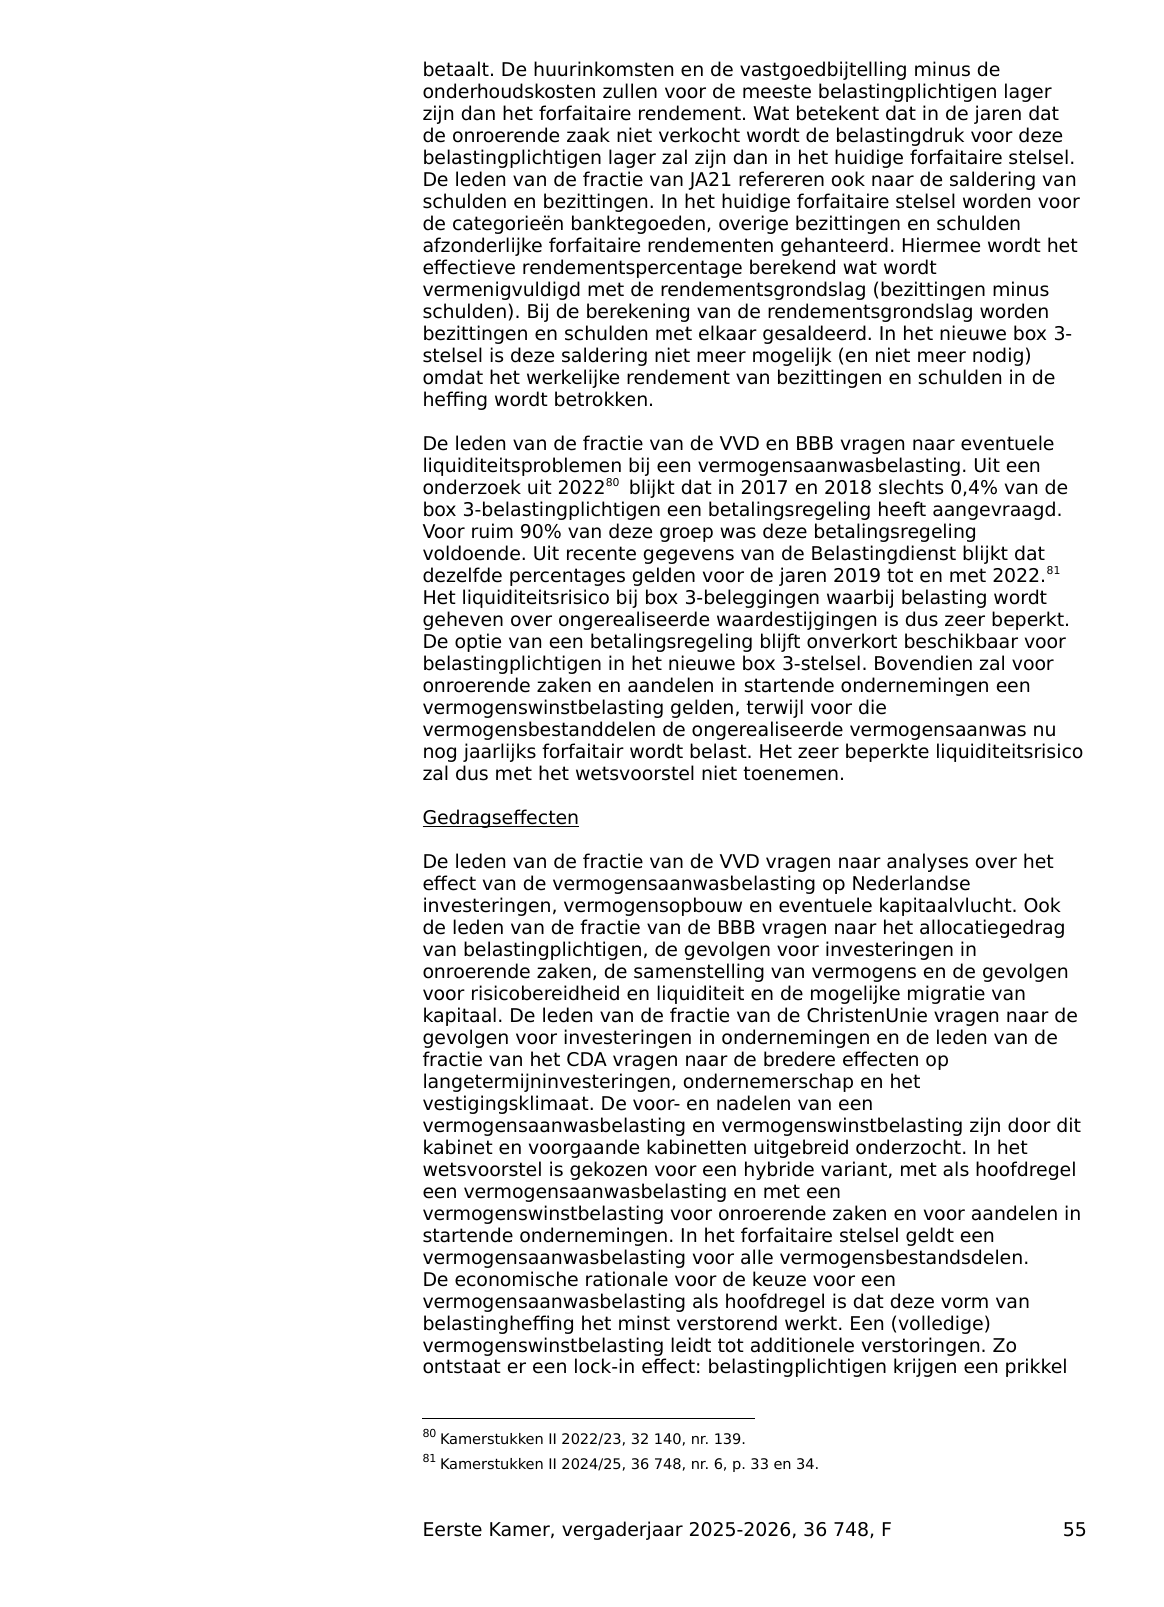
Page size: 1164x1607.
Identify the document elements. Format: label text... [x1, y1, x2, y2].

text betaalt. De huurinkomsten en de vastgoedbijtelling minus de onderhoudskosten zullen voor de meeste belastingplichtigen lager zijn dan het forfaitaire rendement. Wat betekent dat in de jaren dat de onroerende zaak niet verkocht wordt de belastingdruk voor deze belastingplichtigen lager zal zijn dan in het huidige forfaitaire stelsel. De leden van de fractie van JA21 refereren ook naar de saldering van schulden en bezittingen. In het huidige forfaitaire stelsel worden voor de categorieën banktegoeden, overige bezittingen en schulden afzonderlijke forfaitaire rendementen gehanteerd. Hiermee wordt het effectieve rendementspercentage berekend wat wordt vermenigvuldigd met de rendementsgrondslag (bezittingen minus schulden). Bij de berekening van de rendementsgrondslag worden bezittingen en schulden met elkaar gesaldeerd. In het nieuwe box 3-stelsel is deze saldering niet meer mogelijk (en niet meer nodig) omdat het werkelijke rendement van bezittingen en schulden in de heffing wordt betrokken. [422, 59, 1087, 411]
text De leden van de fractie van de VVD vragen naar analyses over het effect van de vermogensaanwasbelasting op Nederlandse investeringen, vermogensopbouw en eventuele kapitaalvlucht. Ook de leden van de fractie van de BBB vragen naar het allocatiegedrag van belastingplichtigen, de gevolgen voor investeringen in onroerende zaken, de samenstelling van vermogens en de gevolgen voor risicobereidheid en liquiditeit en de mogelijke migratie van kapitaal. De leden van de fractie van de ChristenUnie vragen naar de gevolgen voor investeringen in ondernemingen en de leden van de fractie van het CDA vragen naar de bredere effecten op langetermijninvesteringen, ondernemerschap en het vestigingsklimaat. De voor- en nadelen van een vermogensaanwasbelasting en vermogenswinstbelasting zijn door dit kabinet en voorgaande kabinetten uitgebreid onderzocht. In het wetsvoorstel is gekozen voor een hybride variant, met als hoofdregel een vermogensaanwasbelasting en met een vermogenswinstbelasting voor onroerende zaken en voor aandelen in startende ondernemingen. In het forfaitaire stelsel geldt een vermogensaanwasbelasting voor alle vermogensbestandsdelen. [422, 851, 1087, 1268]
text Kamerstukken II 2022/23, 32 140, nr. 139. [422, 1427, 1087, 1449]
text Kamerstukken II 2024/25, 36 748, nr. 6, p. 33 en 34. [422, 1452, 1087, 1474]
text De economische rationale voor de keuze voor een vermogensaanwasbelasting als hoofdregel is dat deze vorm van belastingheffing het minst verstorend werkt. Een (volledige) vermogenswinstbelasting leidt tot additionele verstoringen. Zo ontstaat er een lock-in effect: belastingplichtigen krijgen een prikkel [422, 1268, 1087, 1378]
text De leden van de fractie van de VVD en BBB vragen naar eventuele liquiditeitsproblemen bij een vermogensaanwasbelasting. Uit een onderzoek uit 2022 blijkt dat in 2017 en 2018 slechts 0,4% van de box 3-belastingplichtigen een betalingsregeling heeft aangevraagd. Voor ruim 90% van deze groep was deze betalingsregeling voldoende. Uit recente gegevens van de Belastingdienst blijkt dat dezelfde percentages gelden voor de jaren 2019 tot en met 2022. Het liquiditeitsrisico bij box 3-beleggingen waarbij belasting wordt geheven over ongerealiseerde waardestijgingen is dus zeer beperkt. De optie van een betalingsregeling blijft onverkort beschikbaar voor belastingplichtigen in het nieuwe box 3-stelsel. Bovendien zal voor onroerende zaken en aandelen in startende ondernemingen een vermogenswinstbelasting gelden, terwijl voor die vermogensbestanddelen de ongerealiseerde vermogensaanwas nu nog jaarlijks forfaitair wordt belast. Het zeer beperkte liquiditeitsrisico zal dus met het wetsvoorstel niet toenemen. [422, 433, 1087, 784]
subtitle Gedragseffecten [422, 807, 1087, 829]
